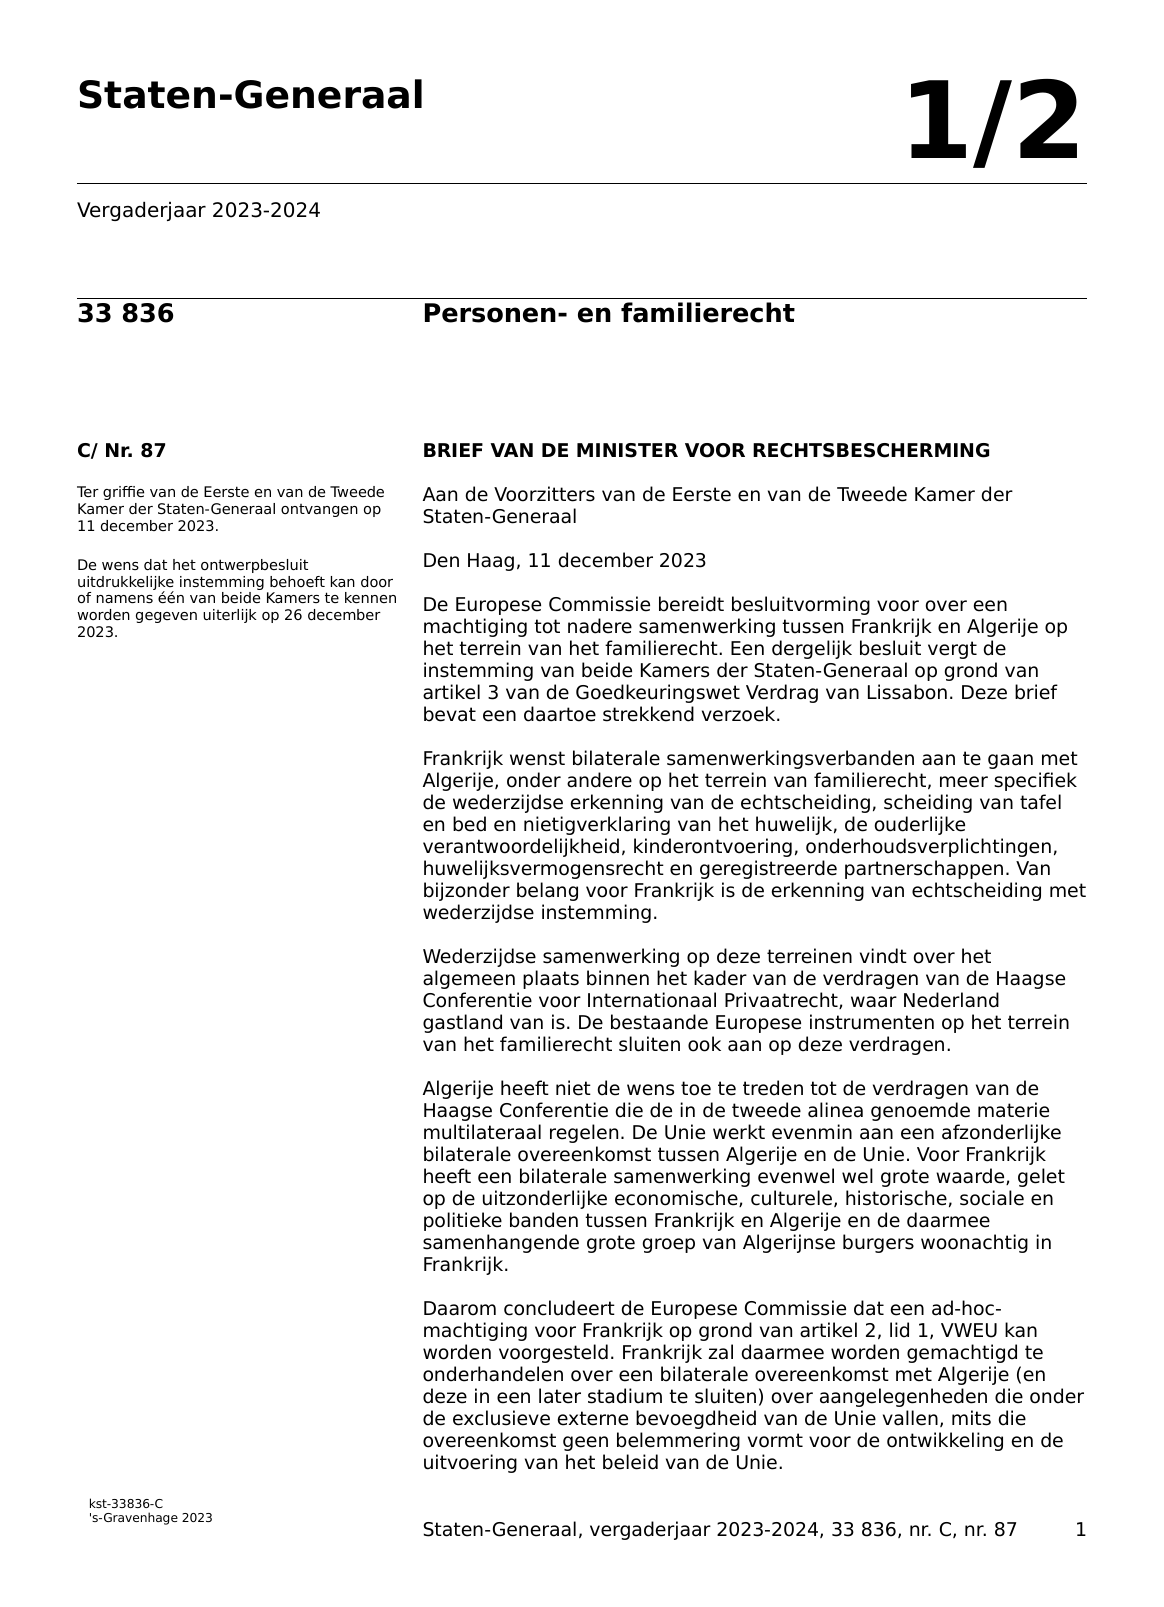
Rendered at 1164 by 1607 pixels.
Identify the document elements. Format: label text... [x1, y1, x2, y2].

text Frankrijk wenst bilaterale samenwerkingsverbanden aan te gaan met Algerije, onder andere op het terrein van familierecht, meer specifiek de wederzijdse erkenning van de echtscheiding, scheiding van tafel en bed en nietigverklaring van het huwelijk, de ouderlijke verantwoordelijkheid, kinderontvoering, onderhoudsverplichtingen, huwelijksvermogensrecht en geregistreerde partnerschappen. Van bijzonder belang voor Frankrijk is de erkenning van echtscheiding met wederzijdse instemming. [422, 748, 1087, 924]
text Daarom concludeert de Europese Commissie dat een ad-hoc-machtiging voor Frankrijk op grond van artikel 2, lid 1, VWEU kan worden voorgesteld. Frankrijk zal daarmee worden gemachtigd te onderhandelen over een bilaterale overeenkomst met Algerije (en deze in een later stadium te sluiten) over aangelegenheden die onder de exclusieve externe bevoegdheid van de Unie vallen, mits die overeenkomst geen belemmering vormt voor de ontwikkeling en de uitvoering van het beleid van de Unie. [422, 1298, 1087, 1474]
text Wederzijdse samenwerking op deze terreinen vindt over het algemeen plaats binnen het kader van de verdragen van de Haagse Conferentie voor Internationaal Privaatrecht, waar Nederland gastland van is. De bestaande Europese instrumenten op het terrein van het familierecht sluiten ook aan op deze verdragen. [422, 946, 1087, 1056]
text De wens dat het ontwerpbesluit uitdrukkelijke instemming behoeft kan door of namens één van beide Kamers te kennen worden gegeven uiterlijk op 26 december 2023. [77, 557, 399, 641]
text Aan de Voorzitters van de Eerste en van de Tweede Kamer der Staten-Generaal [422, 484, 1087, 528]
text Ter griffie van de Eerste en van de Tweede Kamer der Staten-Generaal ontvangen op 11 december 2023. [77, 484, 399, 534]
text [77, 534, 399, 557]
text Algerije heeft niet de wens toe te treden tot de verdragen van de Haagse Conferentie die de in de tweede alinea genoemde materie multilateraal regelen. De Unie werkt evenmin aan een afzonderlijke bilaterale overeenkomst tussen Algerije en de Unie. Voor Frankrijk heeft een bilaterale samenwerking evenwel wel grote waarde, gelet op de uitzonderlijke economische, culturele, historische, sociale en politieke banden tussen Frankrijk en Algerije en de daarmee samenhangende grote groep van Algerijnse burgers woonachtig in Frankrijk. [422, 1078, 1087, 1276]
text Den Haag, 11 december 2023 [422, 550, 1087, 572]
text kst-33836-C [88, 1497, 323, 1511]
text De Europese Commissie bereidt besluitvorming voor over een machtiging tot nadere samenwerking tussen Frankrijk en Algerije op het terrein van het familierecht. Een dergelijk besluit vergt de instemming van beide Kamers der Staten-Generaal op grond van artikel 3 van de Goedkeuringswet Verdrag van Lissabon. Deze brief bevat een daartoe strekkend verzoek. [422, 594, 1087, 726]
text 's-Gravenhage 2023 [88, 1511, 323, 1525]
table_header Staten-Generaal [77, 59, 886, 183]
table_cell Vergaderjaar 2023-2024 [77, 184, 1087, 298]
table_header 1/2 [886, 59, 1087, 183]
subtitle C/ Nr. 87 BRIEF VAN DE MINISTER VOOR RECHTSBESCHERMING [77, 440, 1087, 462]
subtitle 33 836 Personen- en familierecht [77, 299, 1087, 329]
